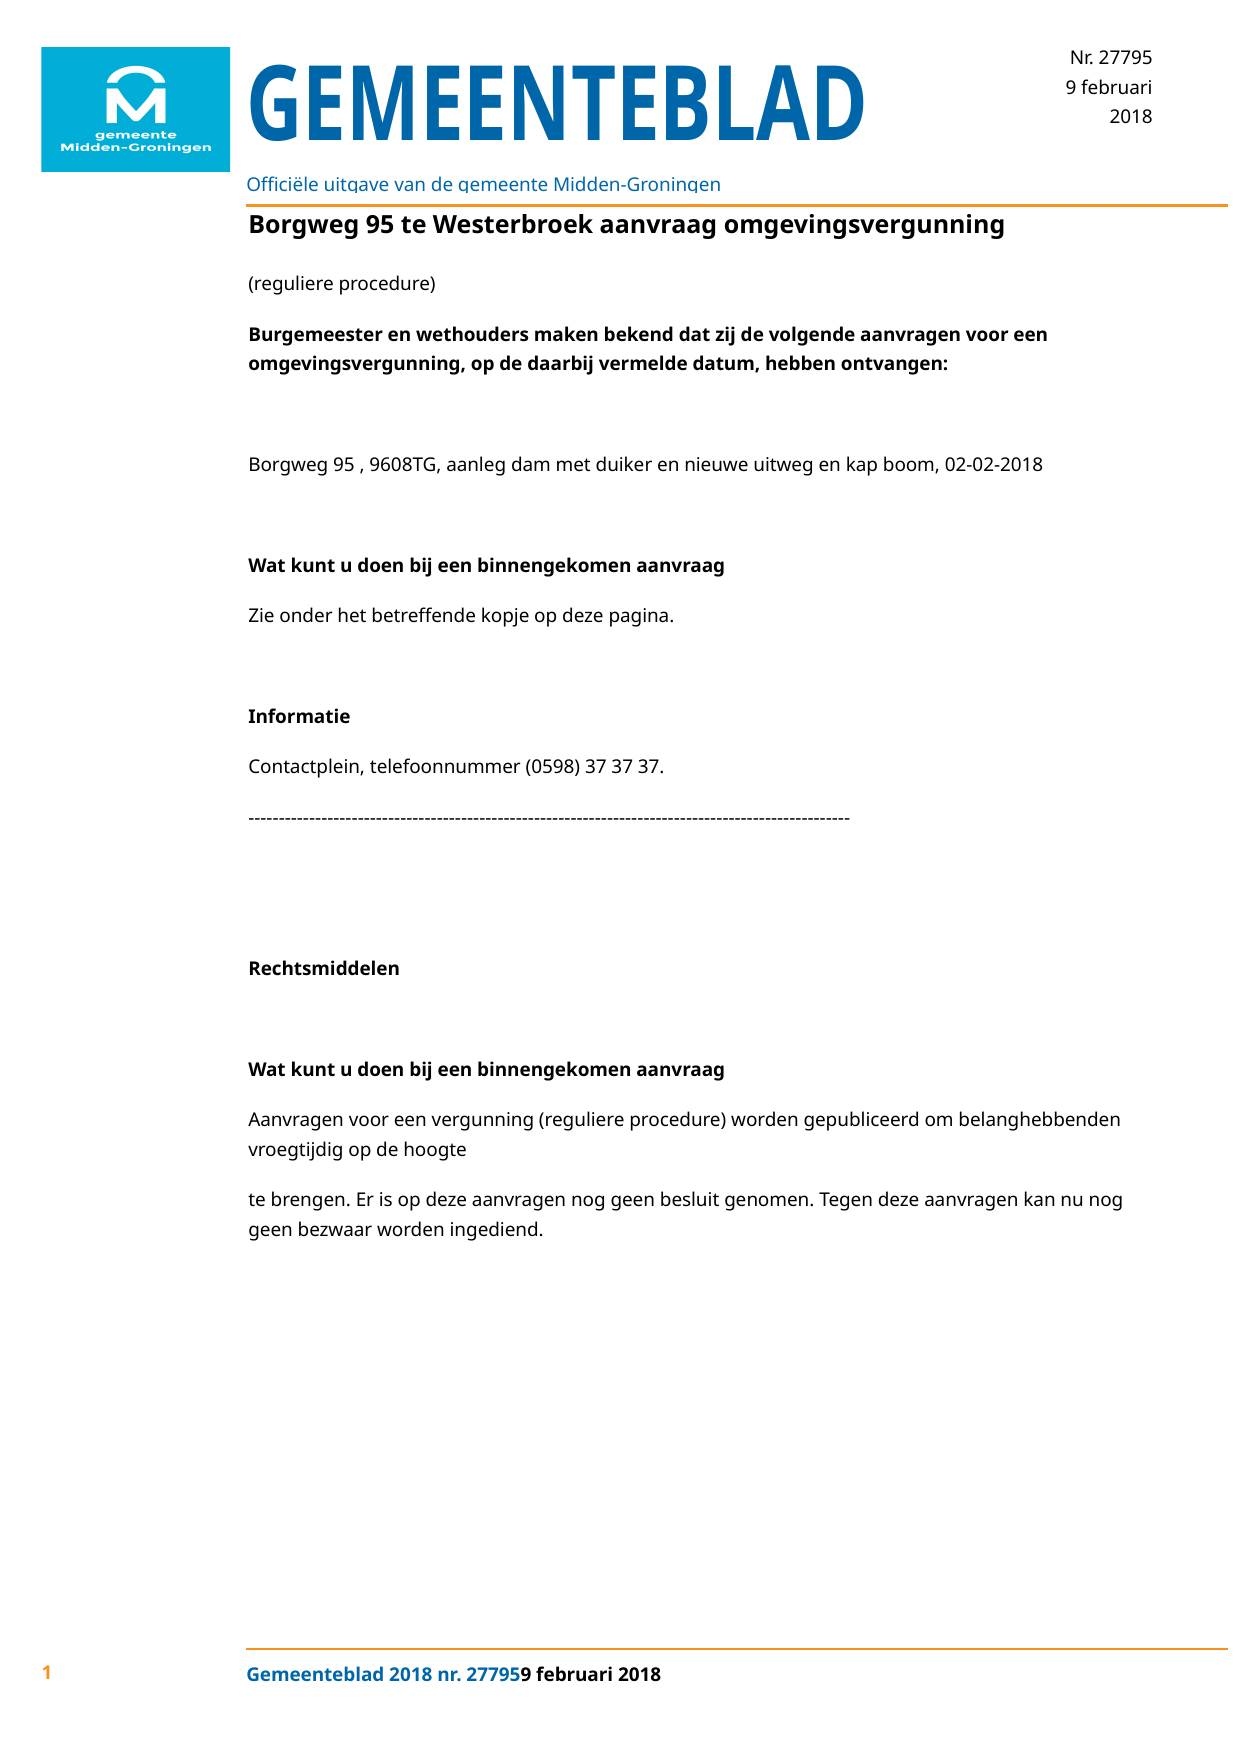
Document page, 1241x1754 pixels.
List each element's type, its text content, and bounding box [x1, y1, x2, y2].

text Informatie [248, 703, 1152, 729]
text Borgweg 95 te Westerbroek aanvraag omgevingsvergunning [248, 207, 1152, 241]
picture [107, 89, 165, 122]
text Wat kunt u doen bij een binnengekomen aanvraag [248, 1056, 1152, 1082]
text Borgweg 95 , 9608TG, aanleg dam met duiker en nieuwe uitweg en kap boom, 02-02-2018 [248, 451, 1152, 477]
text Contactplein, telefoonnummer (0598) 37 37 37. [248, 754, 1152, 779]
picture [184, 146, 190, 153]
text Aanvragen voor een vergunning (reguliere procedure) worden gepubliceerd om belanghebbenden vroegtijdig op de hoogte [248, 1107, 1152, 1162]
text te brengen. Er is op deze aanvragen nog geen besluit genomen. Tegen deze aanvragen kan nu nog geen bezwaar worden ingediend. [248, 1187, 1152, 1242]
text --------------------------------------------------------------------------------------------------- [248, 804, 1152, 830]
text Zie onder het betreffende kopje op deze pagina. [248, 602, 1152, 628]
text Rechtsmiddelen [248, 955, 1152, 981]
text Burgemeester en wethouders maken bekend dat zij de volgende aanvragen voor een omgevingsvergunning, op de daarbij vermelde datum, hebben ontvangen: [248, 321, 1152, 376]
picture [108, 66, 164, 82]
text (reguliere procedure) [248, 270, 1152, 296]
text Wat kunt u doen bij een binnengekomen aanvraag [248, 552, 1152, 578]
